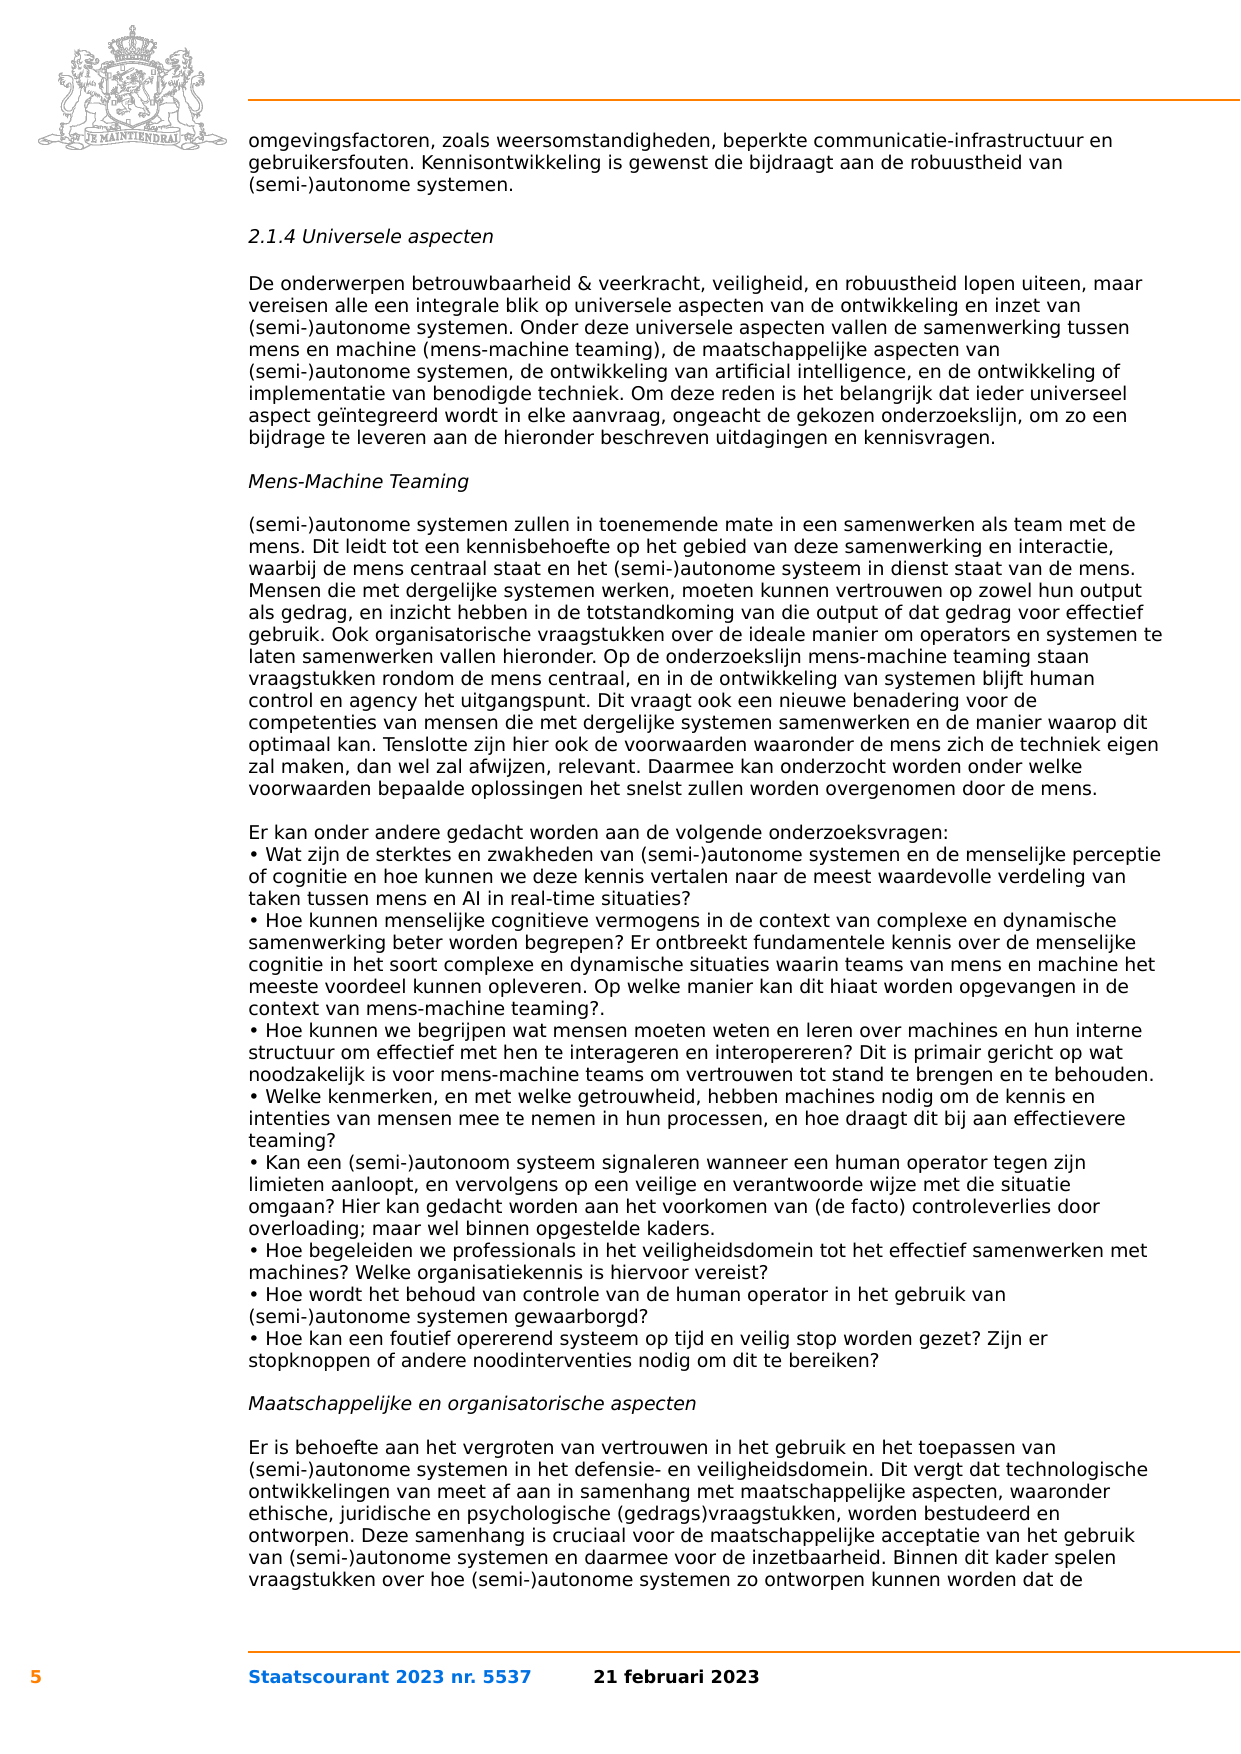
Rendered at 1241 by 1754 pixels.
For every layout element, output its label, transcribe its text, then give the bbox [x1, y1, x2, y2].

text (semi-)autonome systemen zullen in toenemende mate in een samenwerken als team met de mens. Dit leidt tot een kennisbehoefte op het gebied van deze samenwerking en interactie, waarbij de mens centraal staat en het (semi-)autonome systeem in dienst staat van de mens. Mensen die met dergelijke systemen werken, moeten kunnen vertrouwen op zowel hun output als gedrag, en inzicht hebben in de totstandkoming van die output of dat gedrag voor effectief gebruik. Ook organisatorische vraagstukken over de ideale manier om operators en systemen te laten samenwerken vallen hieronder. Op de onderzoekslijn mens-machine teaming staan vraagstukken rondom de mens centraal, en in de ontwikkeling van systemen blijft human control en agency het uitgangspunt. Dit vraagt ook een nieuwe benadering voor de competenties van mensen die met dergelijke systemen samenwerken en de manier waarop dit optimaal kan. Tenslotte zijn hier ook de voorwaarden waaronder de mens zich de techniek eigen zal maken, dan wel zal afwijzen, relevant. Daarmee kan onderzocht worden onder welke voorwaarden bepaalde oplossingen het snelst zullen worden overgenomen door de mens. [248, 514, 1163, 800]
text • Kan een (semi-)autonoom systeem signaleren wanneer een human operator tegen zijn limieten aanloopt, en vervolgens op een veilige en verantwoorde wijze met die situatie omgaan? Hier kan gedacht worden aan het voorkomen van (de facto) controleverlies door overloading; maar wel binnen opgestelde kaders. [248, 1152, 1163, 1239]
text Er kan onder andere gedacht worden aan de volgende onderzoeksvragen: [248, 822, 1163, 844]
subtitle Maatschappelijke en organisatorische aspecten [248, 1393, 1163, 1415]
text • Hoe kunnen menselijke cognitieve vermogens in de context van complexe en dynamische samenwerking beter worden begrepen? Er ontbreekt fundamentele kennis over de menselijke cognitie in het soort complexe en dynamische situaties waarin teams van mens en machine het meeste voordeel kunnen opleveren. Op welke manier kan dit hiaat worden opgevangen in de context van mens-machine teaming?. [248, 910, 1163, 1020]
text omgevingsfactoren, zoals weersomstandigheden, beperkte communicatie-infrastructuur en gebruikersfouten. Kennisontwikkeling is gewenst die bijdraagt aan de robuustheid van (semi-)autonome systemen. [248, 130, 1163, 196]
text • Wat zijn de sterktes en zwakheden van (semi-)autonome systemen en de menselijke perceptie of cognitie en hoe kunnen we deze kennis vertalen naar de meest waardevolle verdeling van taken tussen mens en AI in real-time situaties? [248, 844, 1163, 910]
picture [38, 25, 227, 150]
text • Hoe begeleiden we professionals in het veiligheidsdomein tot het effectief samenwerken met machines? Welke organisatiekennis is hiervoor vereist? [248, 1239, 1163, 1283]
text Er is behoefte aan het vergroten van vertrouwen in het gebruik en het toepassen van (semi-)autonome systemen in het defensie- en veiligheidsdomein. Dit vergt dat technologische ontwikkelingen van meet af aan in samenhang met maatschappelijke aspecten, waaronder ethische, juridische en psychologische (gedrags)vraagstukken, worden bestudeerd en ontworpen. Deze samenhang is cruciaal voor de maatschappelijke acceptatie van het gebruik van (semi-)autonome systemen en daarmee voor de inzetbaarheid. Binnen dit kader spelen vraagstukken over hoe (semi-)autonome systemen zo ontworpen kunnen worden dat de [248, 1437, 1163, 1591]
text De onderwerpen betrouwbaarheid & veerkracht, veiligheid, en robuustheid lopen uiteen, maar vereisen alle een integrale blik op universele aspecten van de ontwikkeling en inzet van (semi-)autonome systemen. Onder deze universele aspecten vallen de samenwerking tussen mens en machine (mens-machine teaming), de maatschappelijke aspecten van (semi-)autonome systemen, de ontwikkeling van artificial intelligence, en de ontwikkeling of implementatie van benodigde techniek. Om deze reden is het belangrijk dat ieder universeel aspect geïntegreerd wordt in elke aanvraag, ongeacht de gekozen onderzoekslijn, om zo een bijdrage te leveren aan de hieronder beschreven uitdagingen en kennisvragen. [248, 273, 1163, 449]
subtitle 2.1.4 Universele aspecten [248, 226, 1163, 248]
text • Welke kenmerken, en met welke getrouwheid, hebben machines nodig om de kennis en intenties van mensen mee te nemen in hun processen, en hoe draagt dit bij aan effectievere teaming? [248, 1086, 1163, 1152]
text • Hoe wordt het behoud van controle van de human operator in het gebruik van (semi-)autonome systemen gewaarborgd? [248, 1283, 1163, 1327]
text • Hoe kan een foutief opererend systeem op tijd en veilig stop worden gezet? Zijn er stopknoppen of andere noodinterventies nodig om dit te bereiken? [248, 1327, 1163, 1371]
text • Hoe kunnen we begrijpen wat mensen moeten weten en leren over machines en hun interne structuur om effectief met hen te interageren en interopereren? Dit is primair gericht op wat noodzakelijk is voor mens-machine teams om vertrouwen tot stand te brengen en te behouden. [248, 1020, 1163, 1086]
subtitle Mens-Machine Teaming [248, 471, 1163, 492]
